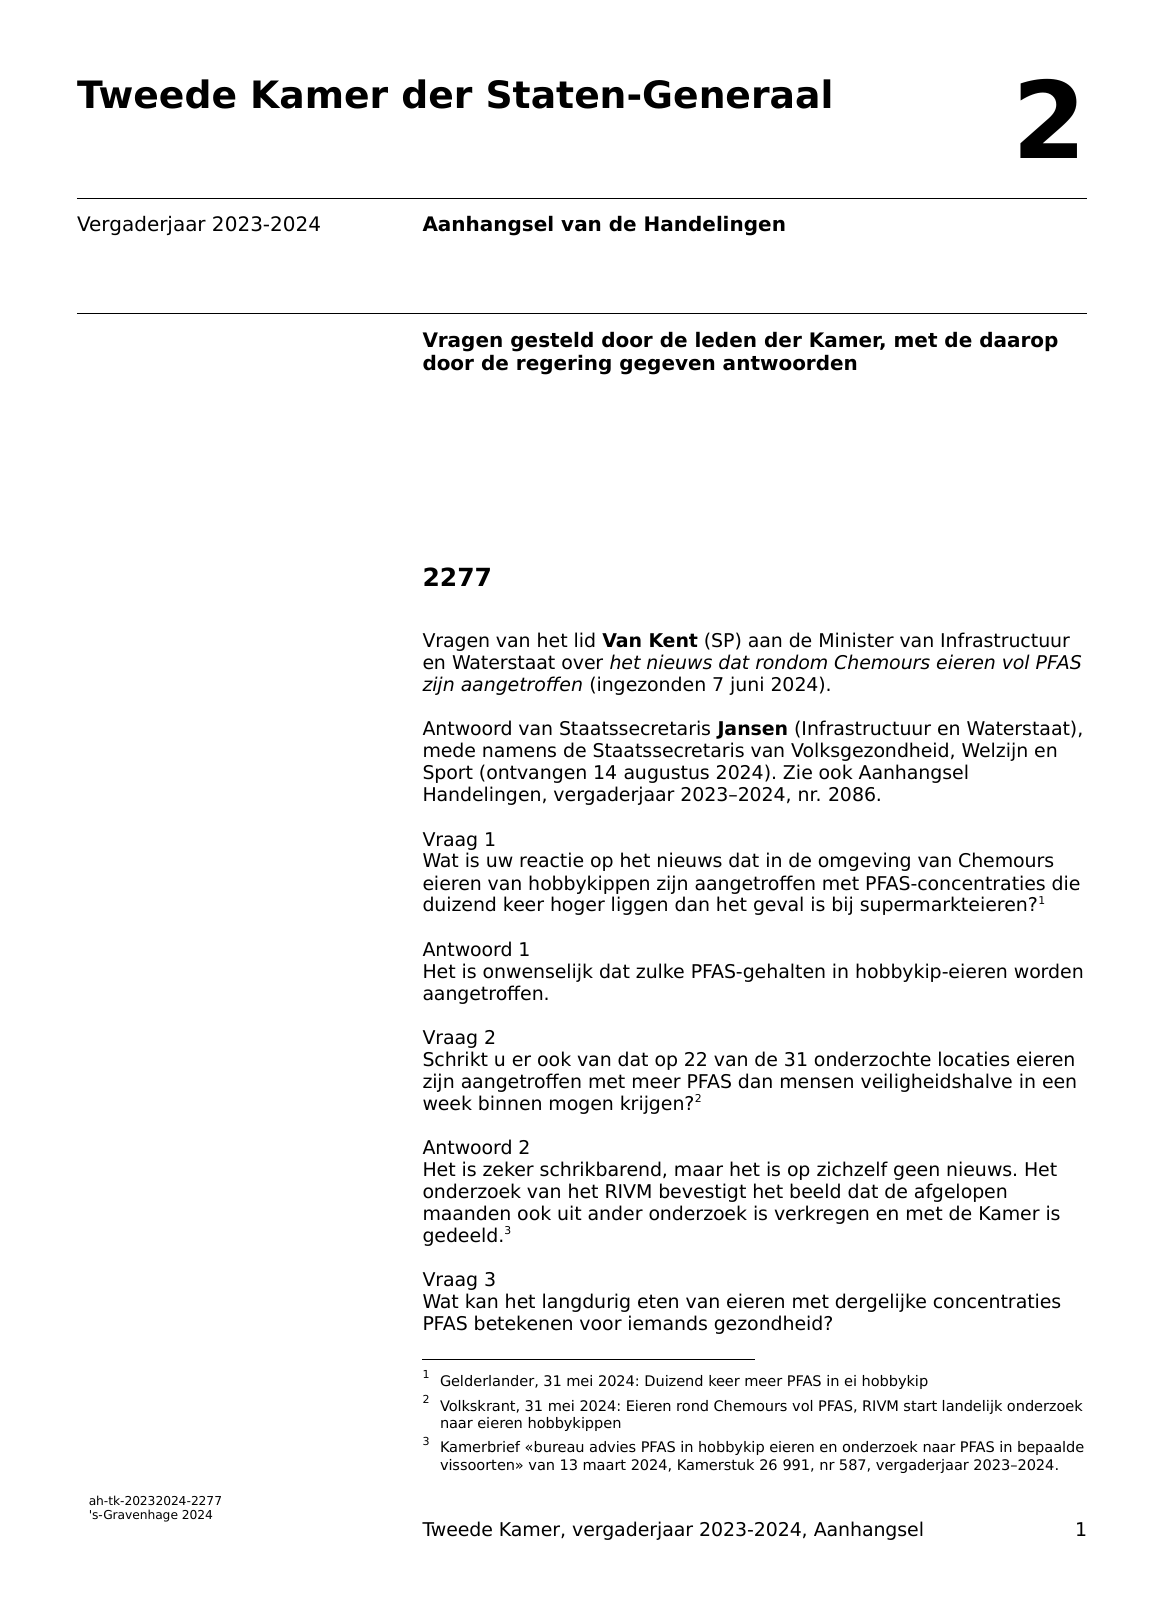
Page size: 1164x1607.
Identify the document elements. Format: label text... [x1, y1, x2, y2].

text Vraag 2 [422, 1027, 1087, 1049]
text Wat is uw reactie op het nieuws dat in de omgeving van Chemours eieren van hobbykippen zijn aangetroffen met PFAS-concentraties die duizend keer hoger liggen dan het geval is bij supermarkteieren? [422, 850, 1087, 916]
table_header Tweede Kamer der Staten-Generaal [77, 59, 886, 198]
text Antwoord 1 [422, 938, 1087, 961]
text Antwoord van Staatssecretaris Jansen (Infrastructuur en Waterstaat), mede namens de Staatssecretaris van Volksgezondheid, Welzijn en Sport (ontvangen 14 augustus 2024). Zie ook Aanhangsel Handelingen, vergaderjaar 2023–2024, nr. 2086. [422, 718, 1087, 806]
table_cell [77, 314, 422, 375]
text Het is zeker schrikbarend, maar het is op zichzelf geen nieuws. Het onderzoek van het RIVM bevestigt het beeld dat de afgelopen maanden ook uit ander onderzoek is verkregen en met de Kamer is gedeeld. [422, 1159, 1087, 1247]
text Antwoord 2 [422, 1137, 1087, 1159]
text 's-Gravenhage 2024 [88, 1508, 323, 1522]
text 2277 [422, 563, 1087, 592]
text ah-tk-20232024-2277 [88, 1494, 323, 1508]
text Het is onwenselijk dat zulke PFAS-gehalten in hobbykip-eieren worden aangetroffen. [422, 961, 1087, 1004]
text Vragen van het lid Van Kent (SP) aan de Minister van Infrastructuur en Waterstaat over het nieuws dat rondom Chemours eieren vol PFAS zijn aangetroffen (ingezonden 7 juni 2024). [422, 630, 1087, 696]
table_header 2 [886, 59, 1087, 198]
text Gelderlander, 31 mei 2024: Duizend keer meer PFAS in ei hobbykip [422, 1368, 1087, 1391]
text Wat kan het langdurig eten van eieren met dergelijke concentraties PFAS betekenen voor iemands gezondheid? [422, 1291, 1087, 1335]
table_cell Vergaderjaar 2023-2024 [77, 199, 422, 313]
text Kamerbrief «bureau advies PFAS in hobbykip eieren en onderzoek naar PFAS in bepaalde vissoorten» van 13 maart 2024, Kamerstuk 26 991, nr 587, vergaderjaar 2023–2024. [422, 1435, 1087, 1474]
table_cell Aanhangsel van de Handelingen [422, 199, 1087, 313]
text Vraag 3 [422, 1269, 1087, 1291]
text Schrikt u er ook van dat op 22 van de 31 onderzochte locaties eieren zijn aangetroffen met meer PFAS dan mensen veiligheidshalve in een week binnen mogen krijgen? [422, 1049, 1087, 1114]
text Volkskrant, 31 mei 2024: Eieren rond Chemours vol PFAS, RIVM start landelijk onderzoek naar eieren hobbykippen [422, 1393, 1087, 1432]
table_cell Vragen gesteld door de leden der Kamer, met de daarop door de regering gegeven antwoorden [422, 314, 1087, 375]
text Vraag 1 [422, 828, 1087, 850]
